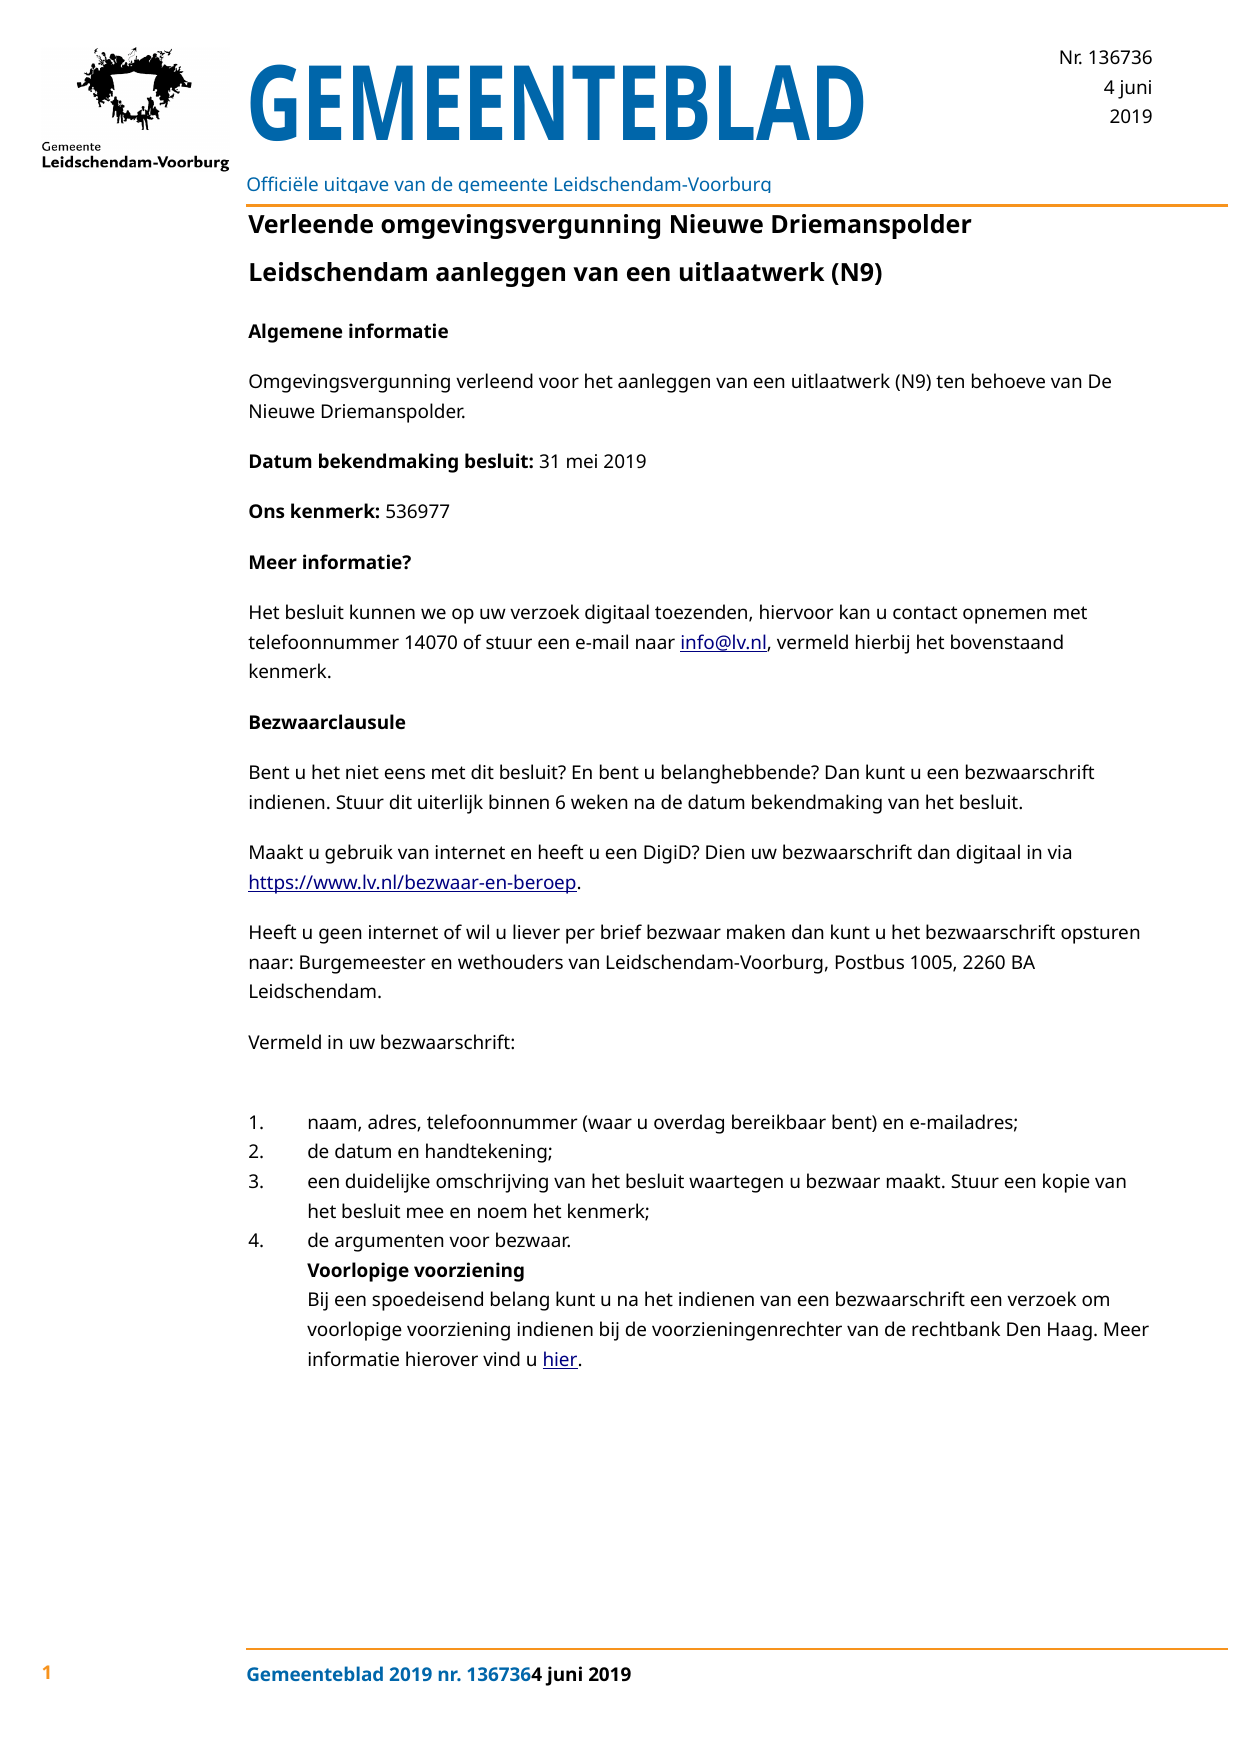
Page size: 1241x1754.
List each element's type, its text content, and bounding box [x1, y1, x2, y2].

text Maakt u gebruik van internet en heeft u een DigiD? Dien uw bezwaarschrift dan digitaal in via https://www.lv.nl/bezwaar-en-beroep. [248, 839, 1152, 895]
text Algemene informatie [248, 318, 1152, 344]
text Bezwaarclausule [248, 709, 1152, 735]
text Omgevingsvergunning verleend voor het aanleggen van een uitlaatwerk (N9) ten behoeve van De Nieuwe Driemanspolder. [248, 368, 1152, 424]
text Datum bekendmaking besluit: 31 mei 2019 [248, 448, 1152, 474]
text Het besluit kunnen we op uw verzoek digitaal toezenden, hiervoor kan u contact opnemen met telefoonnummer 14070 of stuur een e-mail naar info@lv.nl, vermeld hierbij het bovenstaand kenmerk. [248, 599, 1152, 684]
text Heeft u geen internet of wil u liever per brief bezwaar maken dan kunt u het bezwaarschrift opsturen naar: Burgemeester en wethouders van Leidschendam-Voorburg, Postbus 1005, 2260 BA Leidschendam. [248, 919, 1152, 1004]
text Bent u het niet eens met dit besluit? En bent u belanghebbende? Dan kunt u een bezwaarschrift indienen. Stuur dit uiterlijk binnen 6 weken na de datum bekendmaking van het besluit. [248, 759, 1152, 815]
list de argumenten voor bezwaar. [248, 1227, 1152, 1253]
text Meer informatie? [248, 549, 1152, 575]
list de datum en handtekening; [248, 1139, 1152, 1164]
list een duidelijke omschrijving van het besluit waartegen u bezwaar maakt. Stuur een kopie van het besluit mee en noem het kenmerk; [248, 1168, 1152, 1224]
list Voorlopige voorziening [248, 1257, 1152, 1283]
picture [41, 47, 231, 172]
text Vermeld in uw bezwaarschrift: [248, 1029, 1152, 1055]
list Bij een spoedeisend belang kunt u na het indienen van een bezwaarschrift een verzoek om voorlopige voorziening indienen bij de voorzieningenrechter van de rechtbank Den Haag. Meer informatie hierover vind u hier. [248, 1287, 1152, 1372]
list naam, adres, telefoonnummer (waar u overdag bereikbaar bent) en e-mailadres; [248, 1109, 1152, 1135]
text Verleende omgevingsvergunning Nieuwe Driemanspolder Leidschendam aanleggen van een uitlaatwerk (N9) [248, 207, 1152, 288]
text Ons kenmerk: 536977 [248, 499, 1152, 524]
